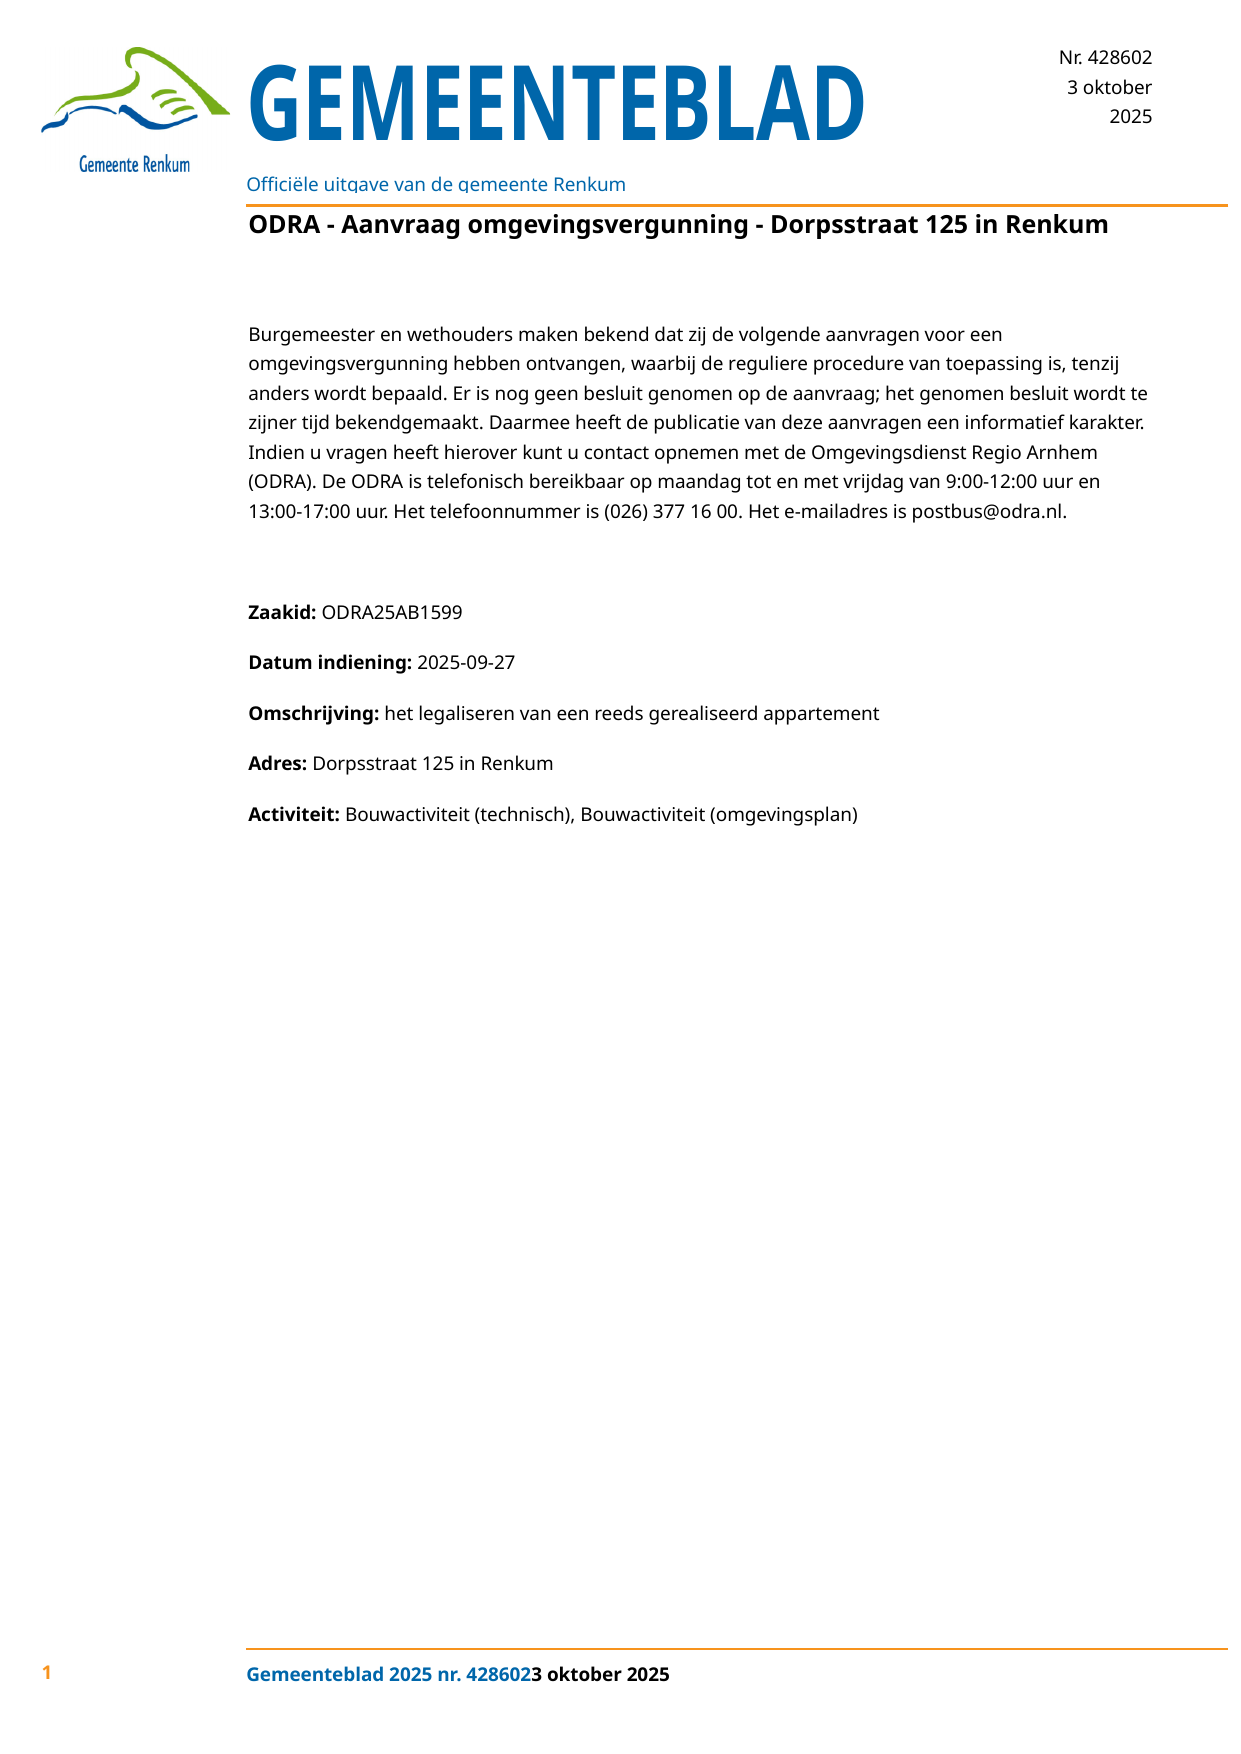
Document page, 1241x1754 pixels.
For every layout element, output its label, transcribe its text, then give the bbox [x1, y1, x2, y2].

picture [41, 47, 231, 172]
text Burgemeester en wethouders maken bekend dat zij de volgende aanvragen voor een omgevingsvergunning hebben ontvangen, waarbij de reguliere procedure van toepassing is, tenzij anders wordt bepaald. Er is nog geen besluit genomen op de aanvraag; het genomen besluit wordt te zijner tijd bekendgemaakt. Daarmee heeft de publicatie van deze aanvragen een informatief karakter. Indien u vragen heeft hierover kunt u contact opnemen met de Omgevingsdienst Regio Arnhem (ODRA). De ODRA is telefonisch bereikbaar op maandag tot en met vrijdag van 9:00-12:00 uur en 13:00-17:00 uur. Het telefoonnummer is (026) 377 16 00. Het e-mailadres is postbus@odra.nl. [248, 321, 1152, 524]
text Zaakid: ODRA25AB1599 [248, 599, 1152, 625]
text Omschrijving: het legaliseren van een reeds gerealiseerd appartement [248, 700, 1152, 726]
text Datum indiening: 2025-09-27 [248, 649, 1152, 675]
text ODRA - Aanvraag omgevingsvergunning - Dorpsstraat 125 in Renkum [248, 207, 1152, 241]
text Adres: Dorpsstraat 125 in Renkum [248, 750, 1152, 776]
text Activiteit: Bouwactiviteit (technisch), Bouwactiviteit (omgevingsplan) [248, 801, 1152, 826]
